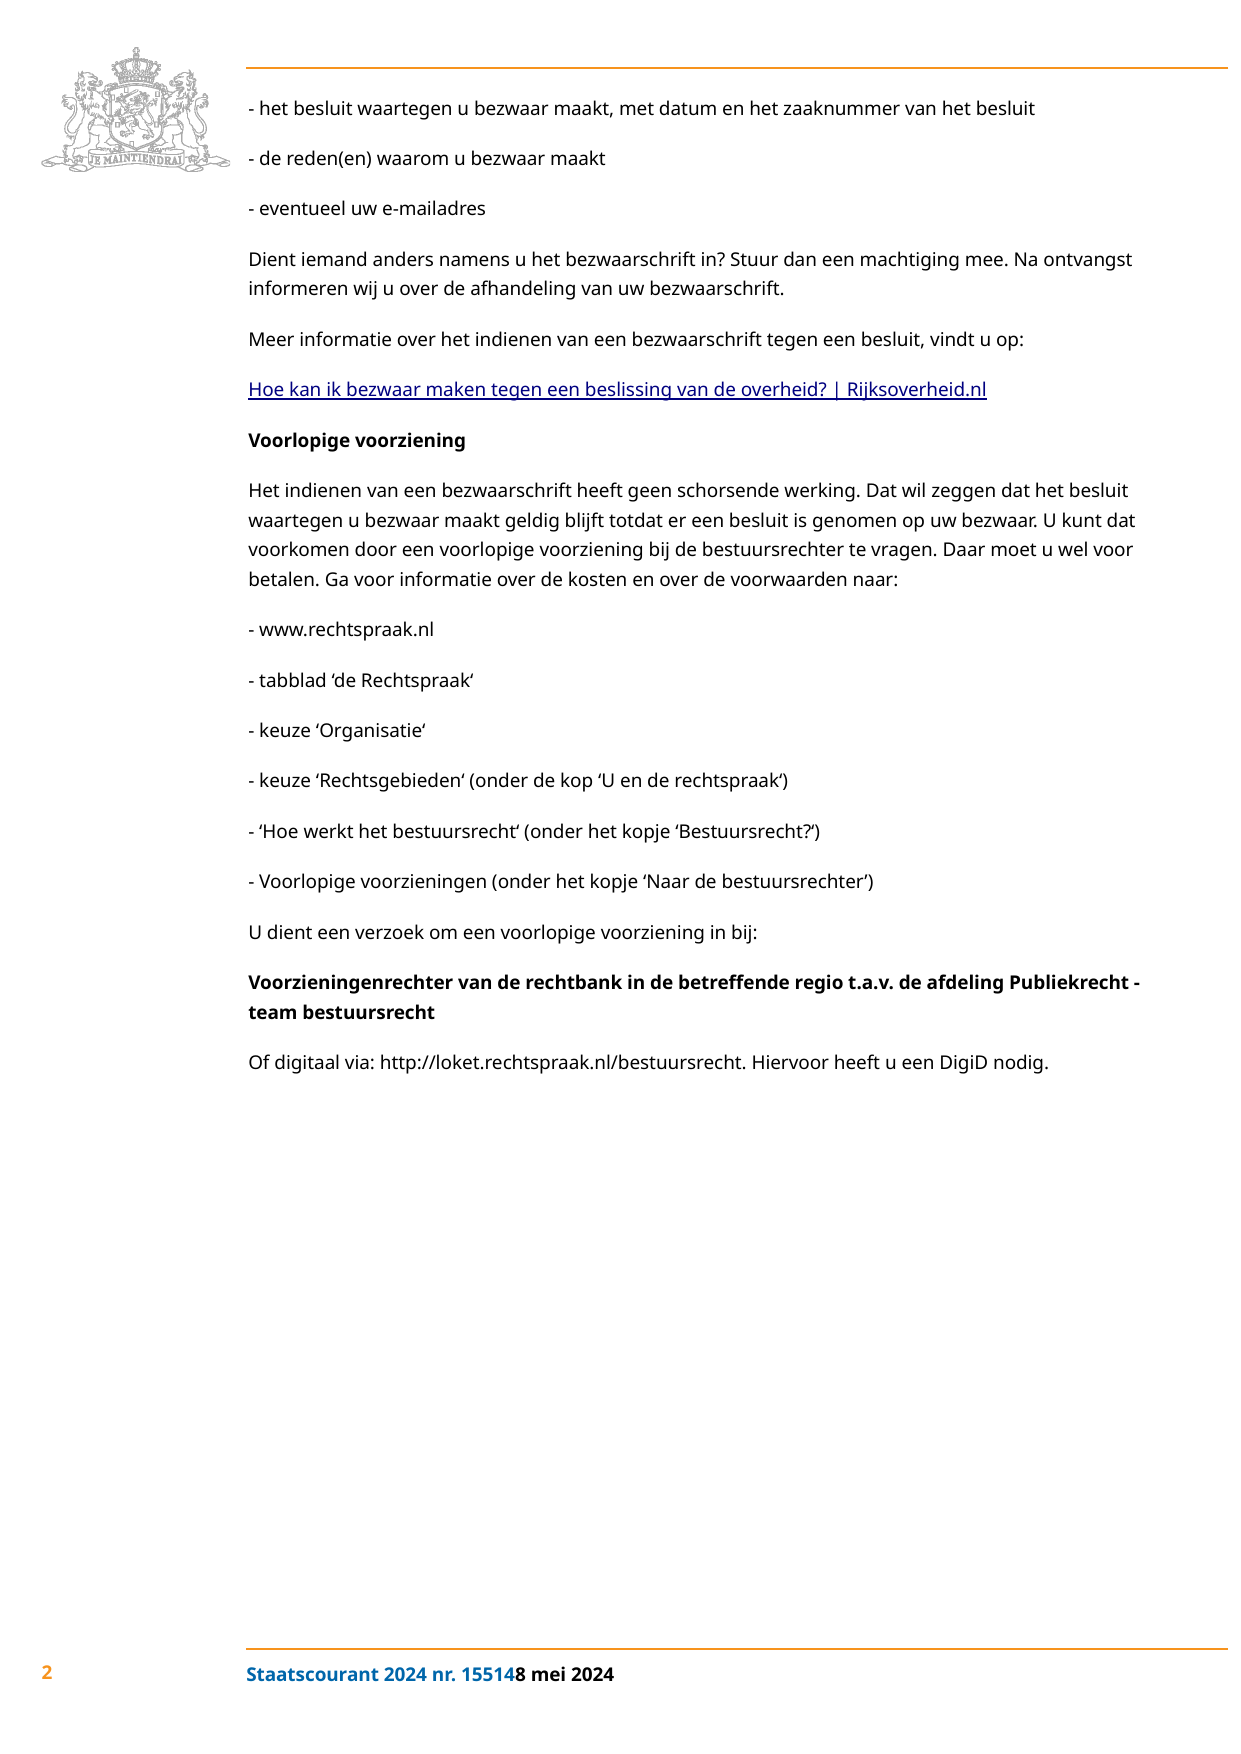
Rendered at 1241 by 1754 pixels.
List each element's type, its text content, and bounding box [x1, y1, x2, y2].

text - de reden(en) waarom u bezwaar maakt [248, 145, 1152, 171]
text - Voorlopige voorzieningen (onder het kopje ‘Naar de bestuursrechter’) [248, 868, 1152, 894]
text Meer informatie over het indienen van een bezwaarschrift tegen een besluit, vindt u op: [248, 326, 1152, 352]
text - keuze ‘Organisatie‘ [248, 717, 1152, 743]
text U dient een verzoek om een voorlopige voorziening in bij: [248, 919, 1152, 945]
text - tabblad ‘de Rechtspraak‘ [248, 667, 1152, 693]
text - het besluit waartegen u bezwaar maakt, met datum en het zaaknummer van het besluit [248, 95, 1152, 121]
text Het indienen van een bezwaarschrift heeft geen schorsende werking. Dat wil zeggen dat het besluit waartegen u bezwaar maakt geldig blijft totdat er een besluit is genomen op uw bezwaar. U kunt dat voorkomen door een voorlopige voorziening bij de bestuursrechter te vragen. Daar moet u wel voor betalen. Ga voor informatie over de kosten en over de voorwaarden naar: [248, 477, 1152, 592]
text Hoe kan ik bezwaar maken tegen een beslissing van de overheid? | Rijksoverheid.nl [248, 376, 1152, 402]
text Of digitaal via: http://loket.rechtspraak.nl/bestuursrecht. Hiervoor heeft u een DigiD nodig. [248, 1049, 1152, 1075]
text - ‘Hoe werkt het bestuursrecht‘ (onder het kopje ‘Bestuursrecht?‘) [248, 818, 1152, 844]
picture [41, 47, 231, 172]
text - keuze ‘Rechtsgebieden‘ (onder de kop ‘U en de rechtspraak‘) [248, 768, 1152, 793]
text Voorzieningenrechter van de rechtbank in de betreffende regio t.a.v. de afdeling Publiekrecht - team bestuursrecht [248, 969, 1152, 1025]
text Voorlopige voorziening [248, 427, 1152, 453]
text Dient iemand anders namens u het bezwaarschrift in? Stuur dan een machtiging mee. Na ontvangst informeren wij u over de afhandeling van uw bezwaarschrift. [248, 246, 1152, 301]
text - eventueel uw e-mailadres [248, 196, 1152, 221]
text - www.rechtspraak.nl [248, 616, 1152, 642]
